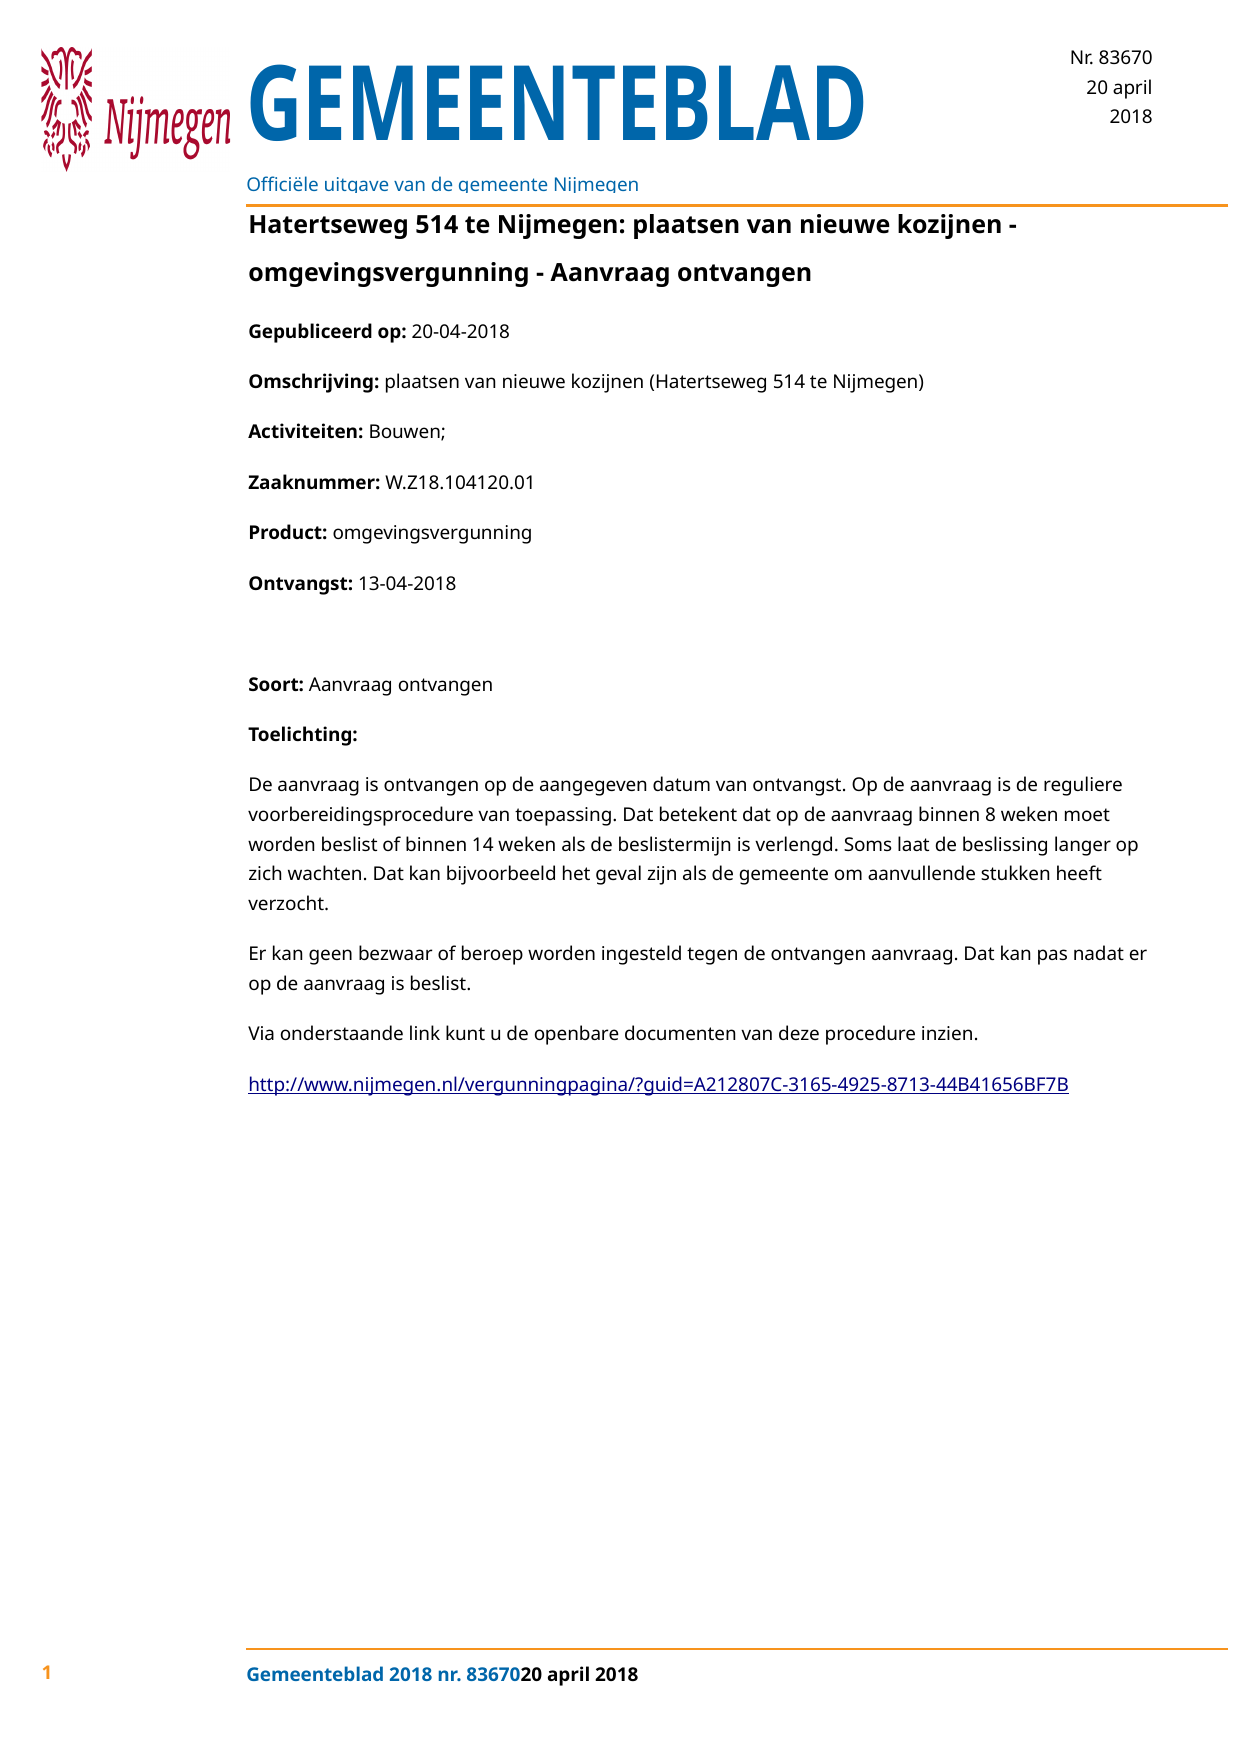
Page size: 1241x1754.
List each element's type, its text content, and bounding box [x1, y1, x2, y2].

text Toelichting: [248, 721, 1152, 747]
text Via onderstaande link kunt u de openbare documenten van deze procedure inzien. [248, 1020, 1152, 1046]
text Omschrijving: plaatsen van nieuwe kozijnen (Hatertseweg 514 te Nijmegen) [248, 368, 1152, 394]
text Zaaknummer: W.Z18.104120.01 [248, 469, 1152, 495]
text Gepubliceerd op: 20-04-2018 [248, 318, 1152, 344]
text Ontvangst: 13-04-2018 [248, 570, 1152, 596]
text Hatertseweg 514 te Nijmegen: plaatsen van nieuwe kozijnen - omgevingsvergunning - Aanvraag ontvangen [248, 207, 1152, 288]
text Product: omgevingsvergunning [248, 519, 1152, 545]
text De aanvraag is ontvangen op de aangegeven datum van ontvangst. Op de aanvraag is de reguliere voorbereidingsprocedure van toepassing. Dat betekent dat op de aanvraag binnen 8 weken moet worden beslist of binnen 14 weken als de beslistermijn is verlengd. Soms laat de beslissing langer op zich wachten. Dat kan bijvoorbeeld het geval zijn als de gemeente om aanvullende stukken heeft verzocht. [248, 772, 1152, 916]
text http://www.nijmegen.nl/vergunningpagina/?guid=A212807C-3165-4925-8713-44B41656BF7B [248, 1071, 1152, 1097]
text Er kan geen bezwaar of beroep worden ingesteld tegen de ontvangen aanvraag. Dat kan pas nadat er op de aanvraag is beslist. [248, 940, 1152, 996]
picture [41, 47, 231, 172]
text Activiteiten: Bouwen; [248, 419, 1152, 444]
text Soort: Aanvraag ontvangen [248, 671, 1152, 697]
